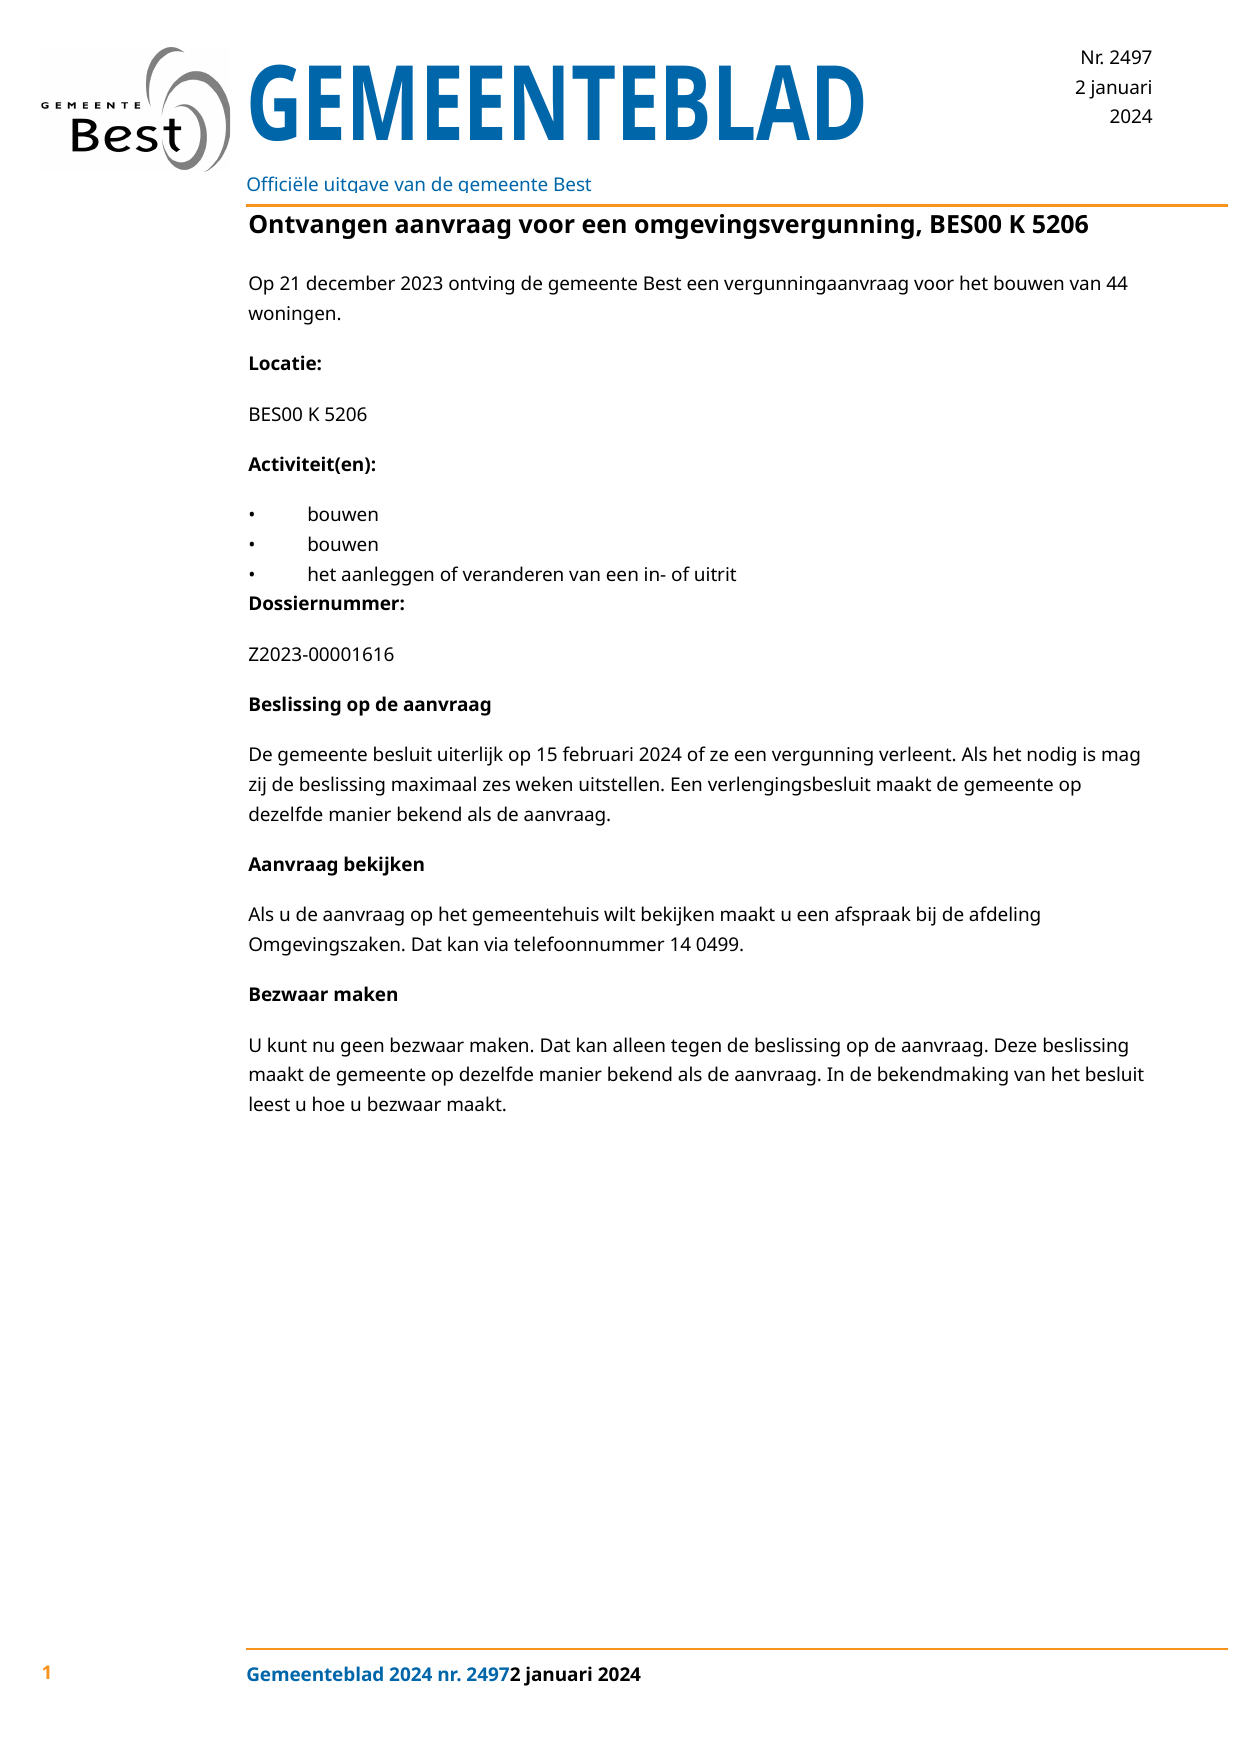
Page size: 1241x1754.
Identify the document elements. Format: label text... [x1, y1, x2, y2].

text Locatie: [248, 350, 1152, 376]
text Op 21 december 2023 ontving de gemeente Best een vergunningaanvraag voor het bouwen van 44 woningen. [248, 270, 1152, 326]
list bouwen [248, 531, 1152, 557]
text Aanvraag bekijken [248, 851, 1152, 877]
text Activiteit(en): [248, 451, 1152, 477]
list bouwen [248, 502, 1152, 527]
text De gemeente besluit uiterlijk op 15 februari 2024 of ze een vergunning verleent. Als het nodig is mag zij de beslissing maximaal zes weken uitstellen. Een verlengingsbesluit maakt de gemeente op dezelfde manier bekend als de aanvraag. [248, 742, 1152, 826]
text Als u de aanvraag op het gemeentehuis wilt bekijken maakt u een afspraak bij de afdeling Omgevingszaken. Dat kan via telefoonnummer 14 0499. [248, 902, 1152, 957]
list het aanleggen of veranderen van een in- of uitrit [248, 561, 1152, 586]
text U kunt nu geen bezwaar maken. Dat kan alleen tegen de beslissing op de aanvraag. Deze beslissing maakt de gemeente op dezelfde manier bekend als de aanvraag. In de bekendmaking van het besluit leest u hoe u bezwaar maakt. [248, 1032, 1152, 1117]
picture [41, 47, 231, 172]
text Ontvangen aanvraag voor een omgevingsvergunning, BES00 K 5206 [248, 207, 1152, 241]
text Beslissing op de aanvraag [248, 691, 1152, 717]
text Bezwaar maken [248, 982, 1152, 1007]
text BES00 K 5206 [248, 401, 1152, 426]
text Z2023-00001616 [248, 641, 1152, 666]
text Dossiernummer: [248, 590, 1152, 616]
